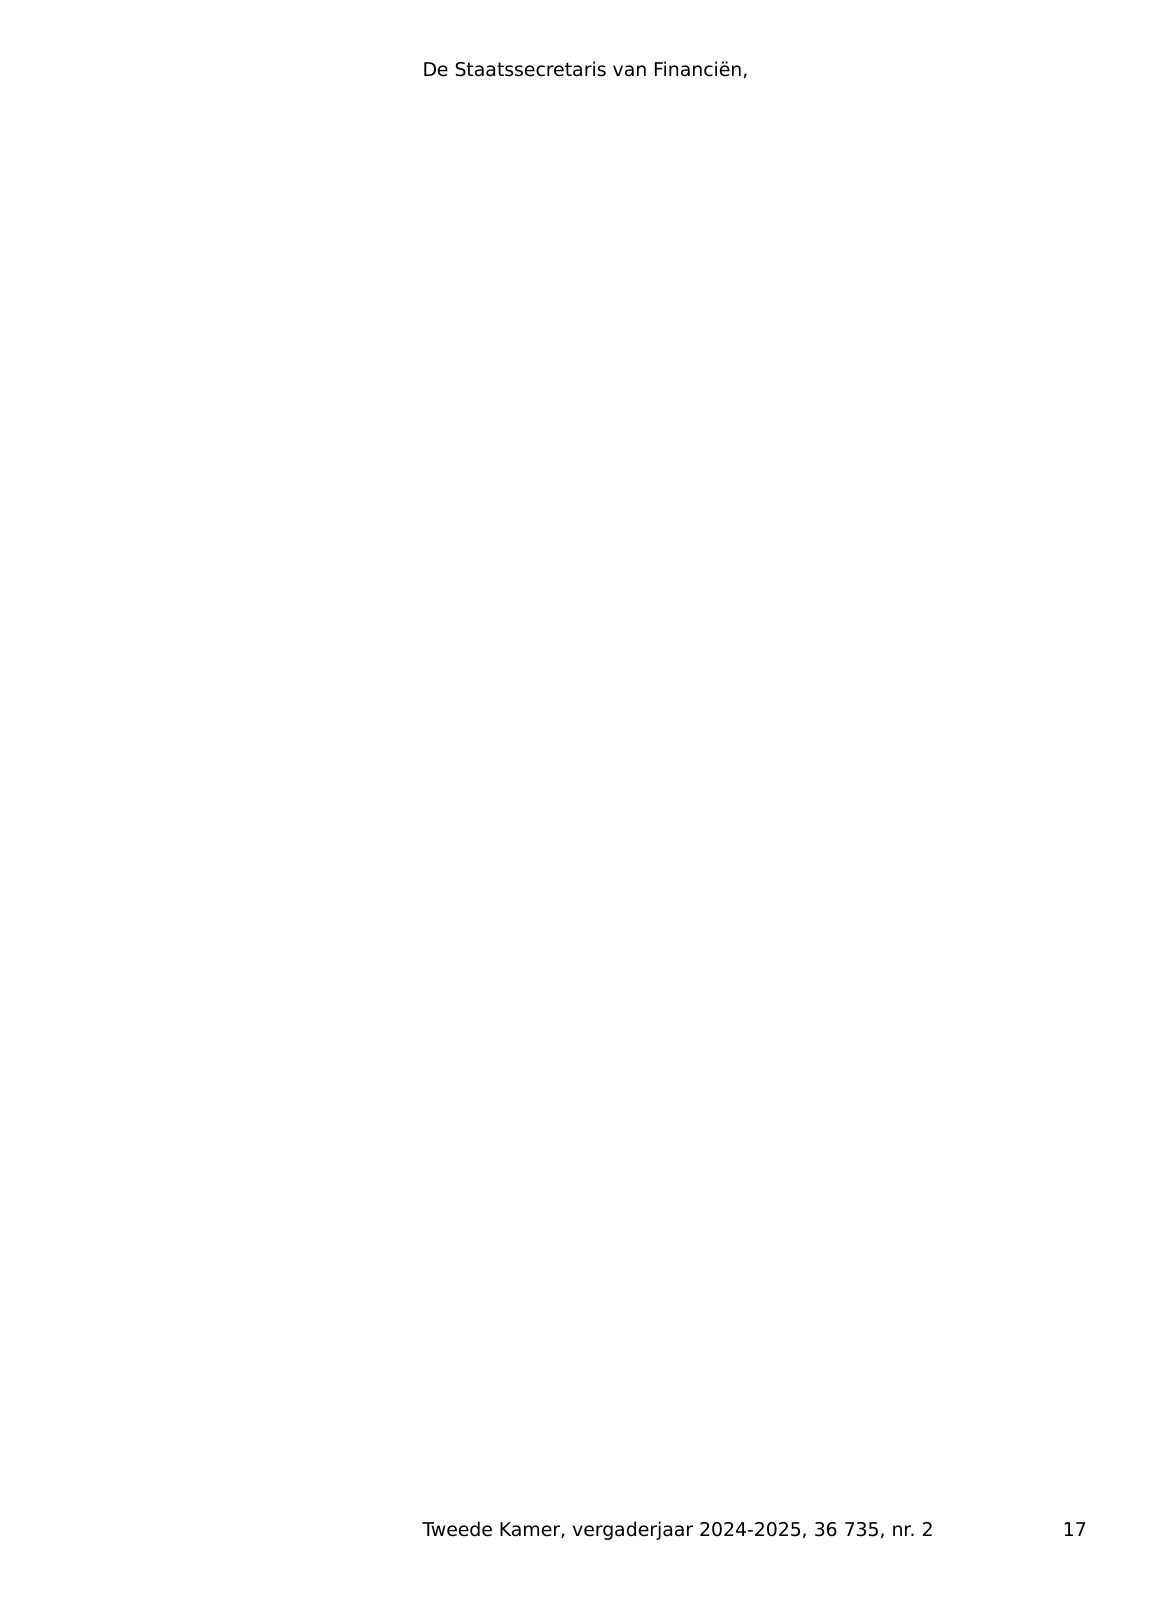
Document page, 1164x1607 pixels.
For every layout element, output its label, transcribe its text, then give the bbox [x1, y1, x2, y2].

text De Staatssecretaris van Financiën, [422, 59, 1087, 81]
